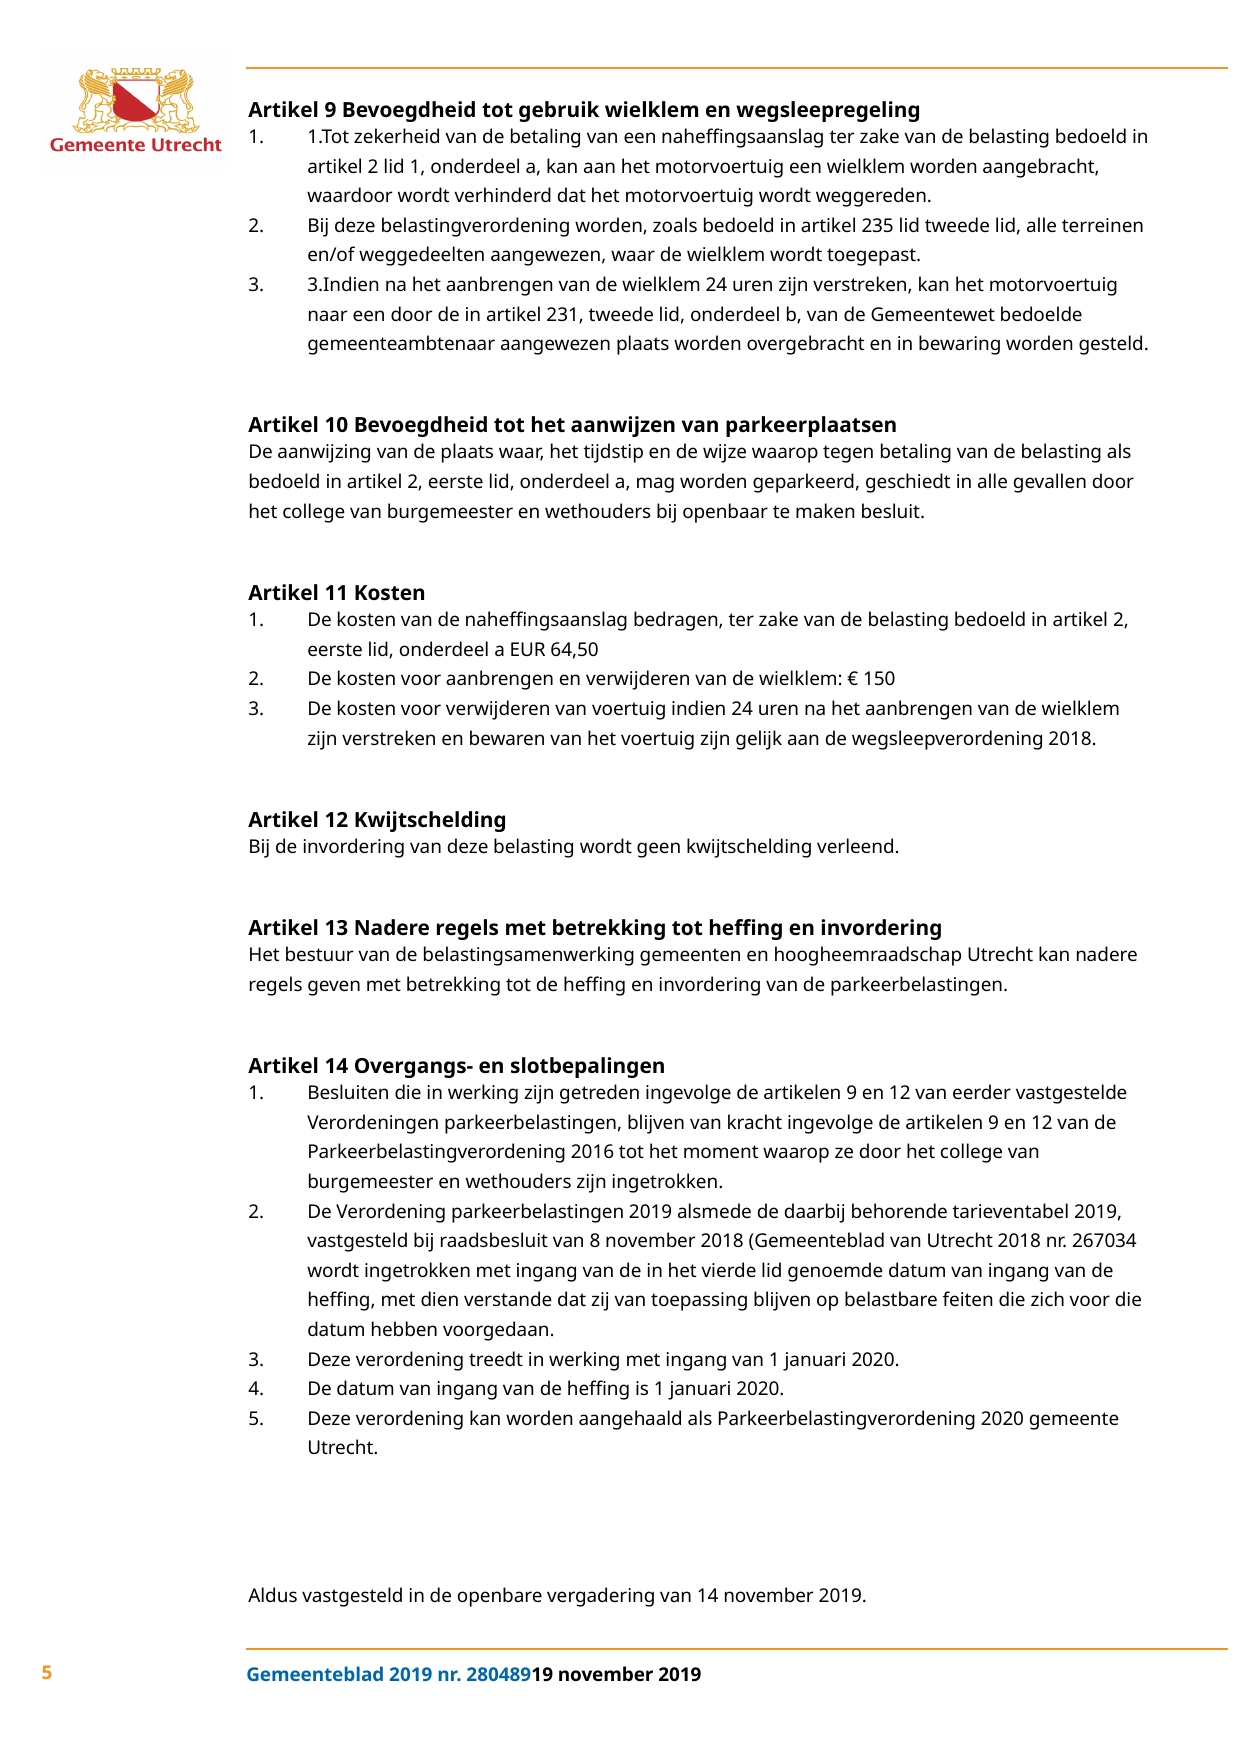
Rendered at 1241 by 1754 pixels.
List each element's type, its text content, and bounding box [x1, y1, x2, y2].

text Het bestuur van de belastingsamenwerking gemeenten en hoogheemraadschap Utrecht kan nadere regels geven met betrekking tot de heffing en invordering van de parkeerbelastingen. [248, 942, 1152, 997]
list De datum van ingang van de heffing is 1 januari 2020. [248, 1375, 1152, 1401]
text Artikel 12 Kwijtschelding [248, 805, 1152, 833]
text Artikel 9 Bevoegdheid tot gebruik wielklem en wegsleepregeling [248, 95, 1152, 123]
text Artikel 10 Bevoegdheid tot het aanwijzen van parkeerplaatsen [248, 410, 1152, 439]
text Artikel 13 Nadere regels met betrekking tot heffing en invordering [248, 913, 1152, 942]
list De kosten voor verwijderen van voertuig indien 24 uren na het aanbrengen van de wielklem zijn verstreken en bewaren van het voertuig zijn gelijk aan de wegsleepverordening 2018. [248, 695, 1152, 750]
list 3.Indien na het aanbrengen van de wielklem 24 uren zijn verstreken, kan het motorvoertuig naar een door de in artikel 231, tweede lid, onderdeel b, van de Gemeentewet bedoelde gemeenteambtenaar aangewezen plaats worden overgebracht en in bewaring worden gesteld. [248, 271, 1152, 356]
list Deze verordening kan worden aangehaald als Parkeerbelastingverordening 2020 gemeente Utrecht. [248, 1405, 1152, 1460]
text De aanwijzing van de plaats waar, het tijdstip en de wijze waarop tegen betaling van de belasting als bedoeld in artikel 2, eerste lid, onderdeel a, mag worden geparkeerd, geschiedt in alle gevallen door het college van burgemeester en wethouders bij openbaar te maken besluit. [248, 439, 1152, 524]
text Aldus vastgesteld in de openbare vergadering van 14 november 2019. [248, 1582, 1152, 1608]
list De kosten van de naheffingsaanslag bedragen, ter zake van de belasting bedoeld in artikel 2, eerste lid, onderdeel a EUR 64,50 [248, 606, 1152, 662]
list Bij deze belastingverordening worden, zoals bedoeld in artikel 235 lid tweede lid, alle terreinen en/of weggedeelten aangewezen, waar de wielklem wordt toegepast. [248, 212, 1152, 267]
text Artikel 14 Overgangs- en slotbepalingen [248, 1051, 1152, 1079]
list Deze verordening treedt in werking met ingang van 1 januari 2020. [248, 1346, 1152, 1372]
text Bij de invordering van deze belasting wordt geen kwijtschelding verleend. [248, 833, 1152, 859]
text Artikel 11 Kosten [248, 578, 1152, 606]
picture [41, 47, 231, 172]
list 1.Tot zekerheid van de betaling van een naheffingsaanslag ter zake van de belasting bedoeld in artikel 2 lid 1, onderdeel a, kan aan het motorvoertuig een wielklem worden aangebracht, waardoor wordt verhinderd dat het motorvoertuig wordt weggereden. [248, 123, 1152, 208]
list De Verordening parkeerbelastingen 2019 alsmede de daarbij behorende tarieventabel 2019, vastgesteld bij raadsbesluit van 8 november 2018 (Gemeenteblad van Utrecht 2018 nr. 267034 wordt ingetrokken met ingang van de in het vierde lid genoemde datum van ingang van de heffing, met dien verstande dat zij van toepassing blijven op belastbare feiten die zich voor die datum hebben voorgedaan. [248, 1198, 1152, 1342]
list Besluiten die in werking zijn getreden ingevolge de artikelen 9 en 12 van eerder vastgestelde Verordeningen parkeerbelastingen, blijven van kracht ingevolge de artikelen 9 en 12 van de Parkeerbelastingverordening 2016 tot het moment waarop ze door het college van burgemeester en wethouders zijn ingetrokken. [248, 1079, 1152, 1194]
list De kosten voor aanbrengen en verwijderen van de wielklem: € 150 [248, 666, 1152, 691]
